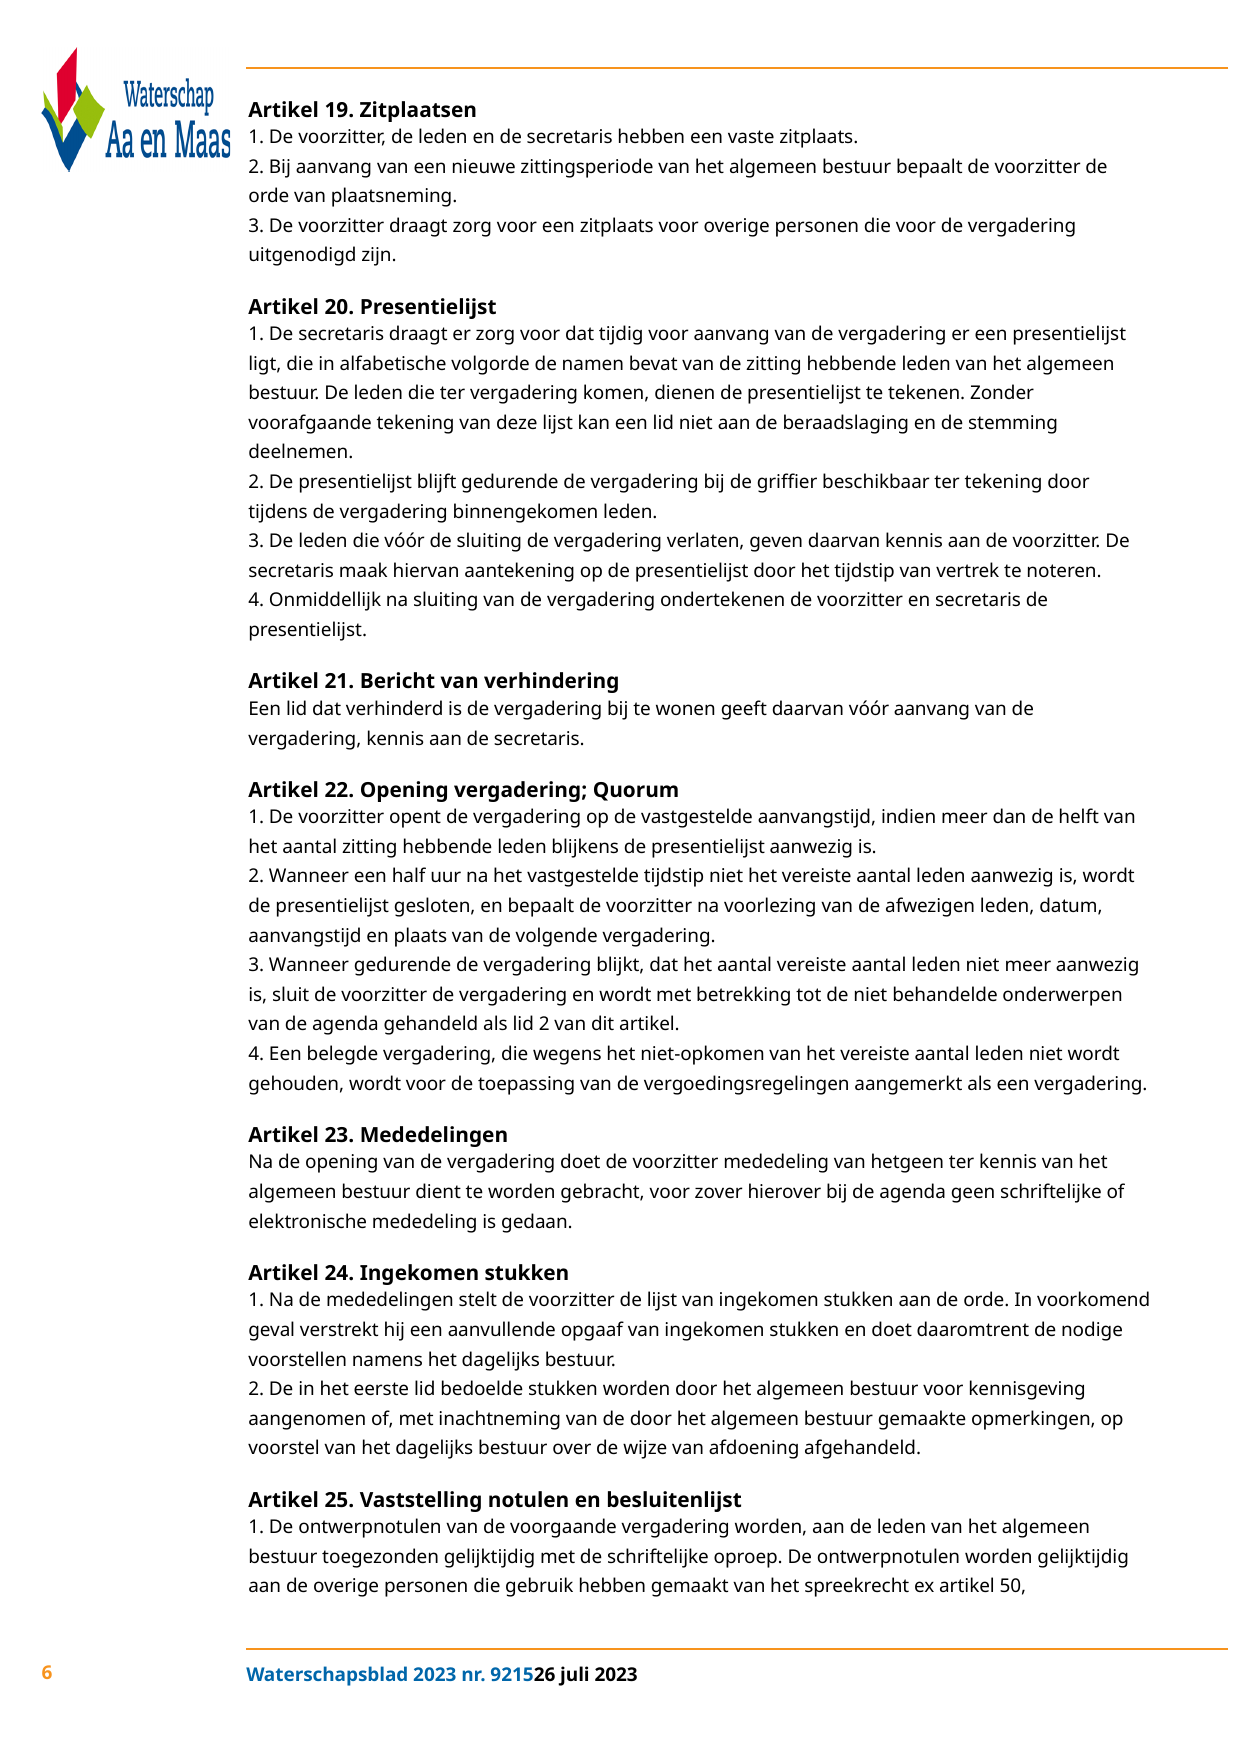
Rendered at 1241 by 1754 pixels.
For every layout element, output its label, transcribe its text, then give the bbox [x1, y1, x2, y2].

text 3. De leden die vóór de sluiting de vergadering verlaten, geven daarvan kennis aan de voorzitter. De secretaris maak hiervan aantekening op de presentielijst door het tijdstip van vertrek te noteren. [248, 527, 1152, 583]
text 2. De presentielijst blijft gedurende de vergadering bij de griffier beschikbaar ter tekening door tijdens de vergadering binnengekomen leden. [248, 468, 1152, 524]
text 1. De voorzitter, de leden en de secretaris hebben een vaste zitplaats. [248, 123, 1152, 149]
text 1. Na de mededelingen stelt de voorzitter de lijst van ingekomen stukken aan de orde. In voorkomend geval verstrekt hij een aanvullende opgaaf van ingekomen stukken en doet daaromtrent de nodige voorstellen namens het dagelijks bestuur. [248, 1287, 1152, 1372]
text 2. Wanneer een half uur na het vastgestelde tijdstip niet het vereiste aantal leden aanwezig is, wordt de presentielijst gesloten, en bepaalt de voorzitter na voorlezing van de afwezigen leden, datum, aanvangstijd en plaats van de volgende vergadering. [248, 863, 1152, 948]
text 2. De in het eerste lid bedoelde stukken worden door het algemeen bestuur voor kennisgeving aangenomen of, met inachtneming van de door het algemeen bestuur gemaakte opmerkingen, op voorstel van het dagelijks bestuur over de wijze van afdoening afgehandeld. [248, 1375, 1152, 1460]
text Artikel 22. Opening vergadering; Quorum [248, 775, 1152, 803]
text Artikel 19. Zitplaatsen [248, 95, 1152, 123]
text 3. Wanneer gedurende de vergadering blijkt, dat het aantal vereiste aantal leden niet meer aanwezig is, sluit de voorzitter de vergadering en wordt met betrekking tot de niet behandelde onderwerpen van de agenda gehandeld als lid 2 van dit artikel. [248, 951, 1152, 1036]
text 1. De ontwerpnotulen van de voorgaande vergadering worden, aan de leden van het algemeen bestuur toegezonden gelijktijdig met de schriftelijke oproep. De ontwerpnotulen worden gelijktijdig aan de overige personen die gebruik hebben gemaakt van het spreekrecht ex artikel 50, [248, 1513, 1152, 1598]
text 1. De secretaris draagt er zorg voor dat tijdig voor aanvang van de vergadering er een presentielijst ligt, die in alfabetische volgorde de namen bevat van de zitting hebbende leden van het algemeen bestuur. De leden die ter vergadering komen, dienen de presentielijst te tekenen. Zonder voorafgaande tekening van deze lijst kan een lid niet aan de beraadslaging en de stemming deelnemen. [248, 320, 1152, 464]
text Artikel 24. Ingekomen stukken [248, 1258, 1152, 1287]
text 4. Onmiddellijk na sluiting van de vergadering ondertekenen de voorzitter en secretaris de presentielijst. [248, 587, 1152, 642]
text Artikel 20. Presentielijst [248, 292, 1152, 320]
text 4. Een belegde vergadering, die wegens het niet-opkomen van het vereiste aantal leden niet wordt gehouden, wordt voor de toepassing van de vergoedingsregelingen aangemerkt als een vergadering. [248, 1040, 1152, 1096]
text 3. De voorzitter draagt zorg voor een zitplaats voor overige personen die voor de vergadering uitgenodigd zijn. [248, 212, 1152, 267]
text 1. De voorzitter opent de vergadering op de vastgestelde aanvangstijd, indien meer dan de helft van het aantal zitting hebbende leden blijkens de presentielijst aanwezig is. [248, 803, 1152, 859]
text 2. Bij aanvang van een nieuwe zittingsperiode van het algemeen bestuur bepaalt de voorzitter de orde van plaatsneming. [248, 153, 1152, 208]
text Artikel 25. Vaststelling notulen en besluitenlijst [248, 1485, 1152, 1513]
text Artikel 23. Mededelingen [248, 1120, 1152, 1149]
picture [41, 47, 231, 172]
text Een lid dat verhinderd is de vergadering bij te wonen geeft daarvan vóór aanvang van de vergadering, kennis aan de secretaris. [248, 695, 1152, 750]
text Na de opening van de vergadering doet de voorzitter mededeling van hetgeen ter kennis van het algemeen bestuur dient te worden gebracht, voor zover hierover bij de agenda geen schriftelijke of elektronische mededeling is gedaan. [248, 1149, 1152, 1233]
text Artikel 21. Bericht van verhindering [248, 667, 1152, 695]
